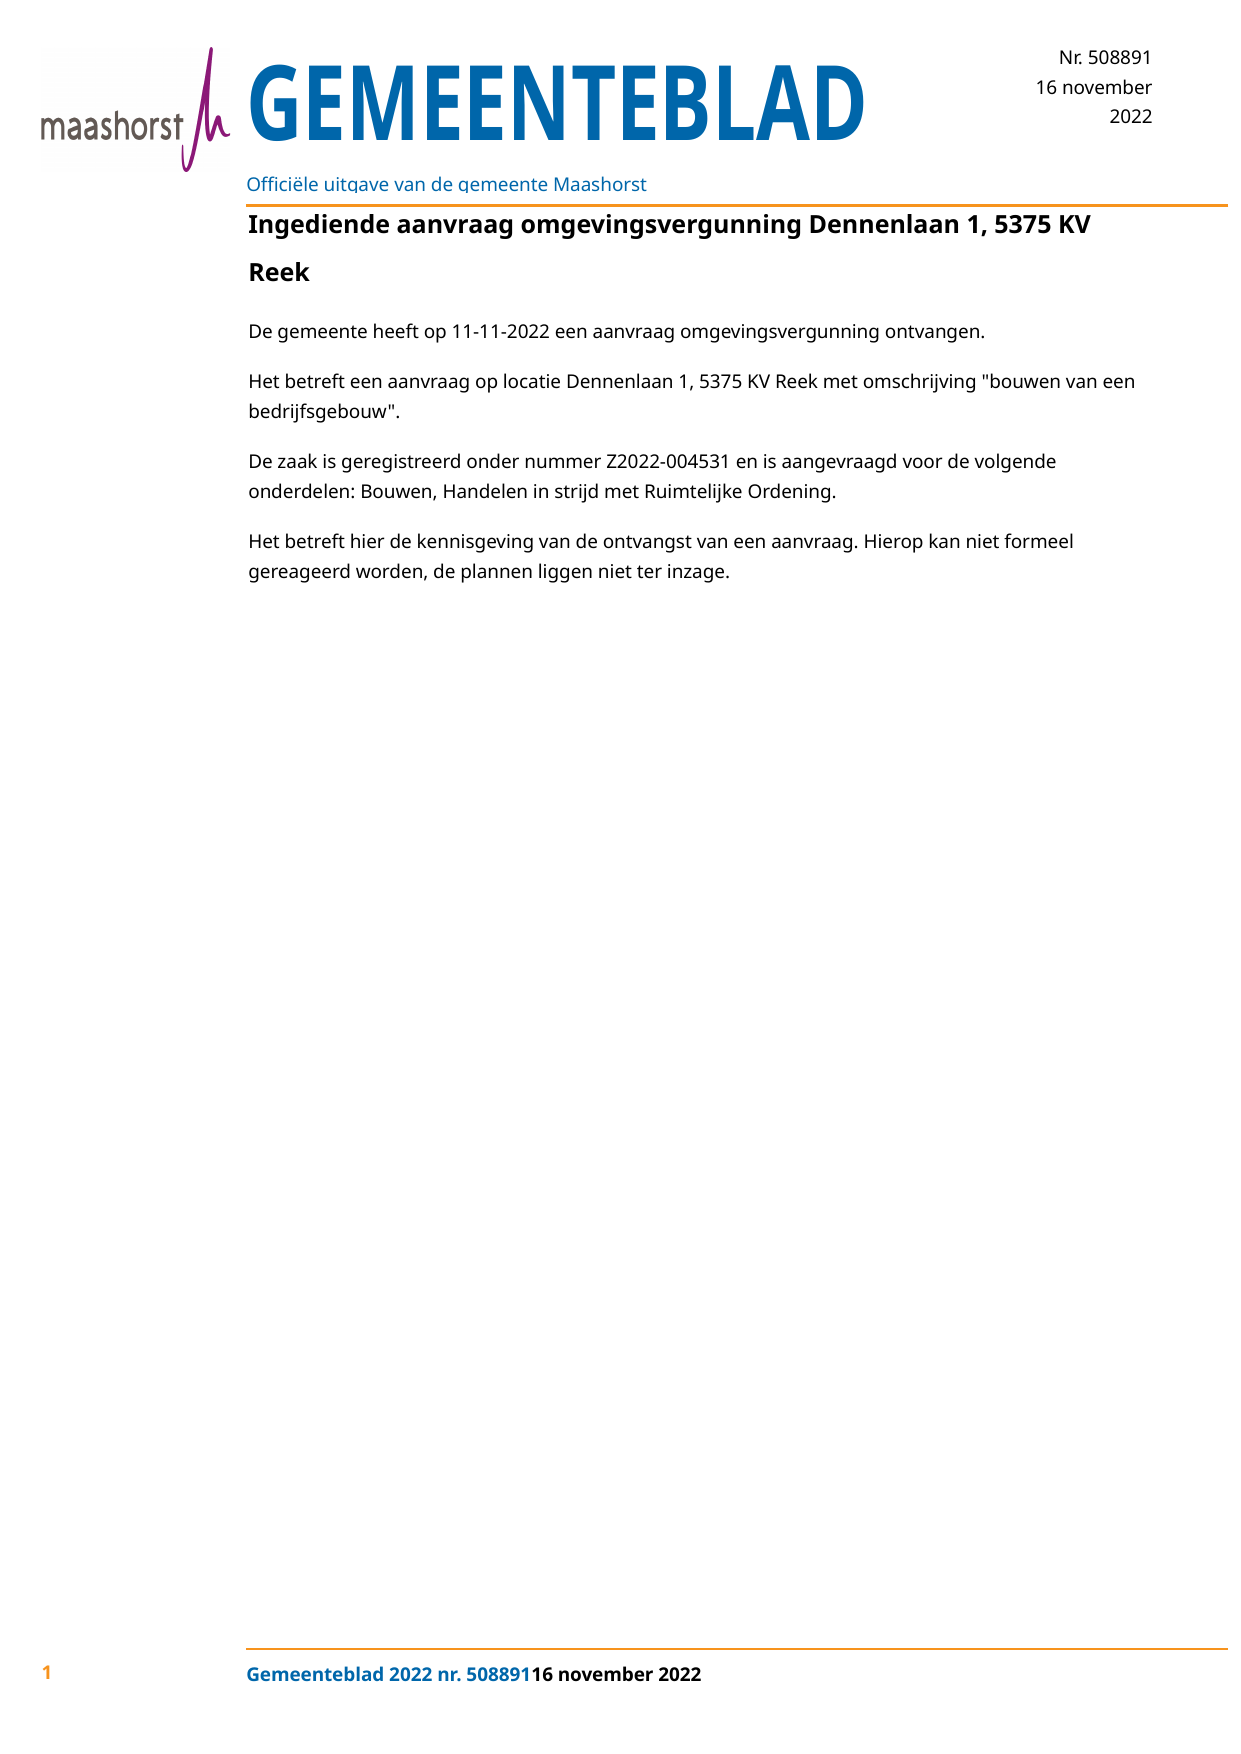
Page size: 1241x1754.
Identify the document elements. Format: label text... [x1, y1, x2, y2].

text Het betreft hier de kennisgeving van de ontvangst van een aanvraag. Hierop kan niet formeel gereageerd worden, de plannen liggen niet ter inzage. [248, 528, 1152, 584]
text De zaak is geregistreerd onder nummer Z2022-004531 en is aangevraagd voor de volgende onderdelen: Bouwen, Handelen in strijd met Ruimtelijke Ordening. [248, 448, 1152, 504]
text Ingediende aanvraag omgevingsvergunning Dennenlaan 1, 5375 KV Reek [248, 207, 1152, 288]
text Het betreft een aanvraag op locatie Dennenlaan 1, 5375 KV Reek met omschrijving "bouwen van een bedrijfsgebouw". [248, 368, 1152, 424]
text De gemeente heeft op 11-11-2022 een aanvraag omgevingsvergunning ontvangen. [248, 318, 1152, 344]
picture [41, 47, 231, 172]
